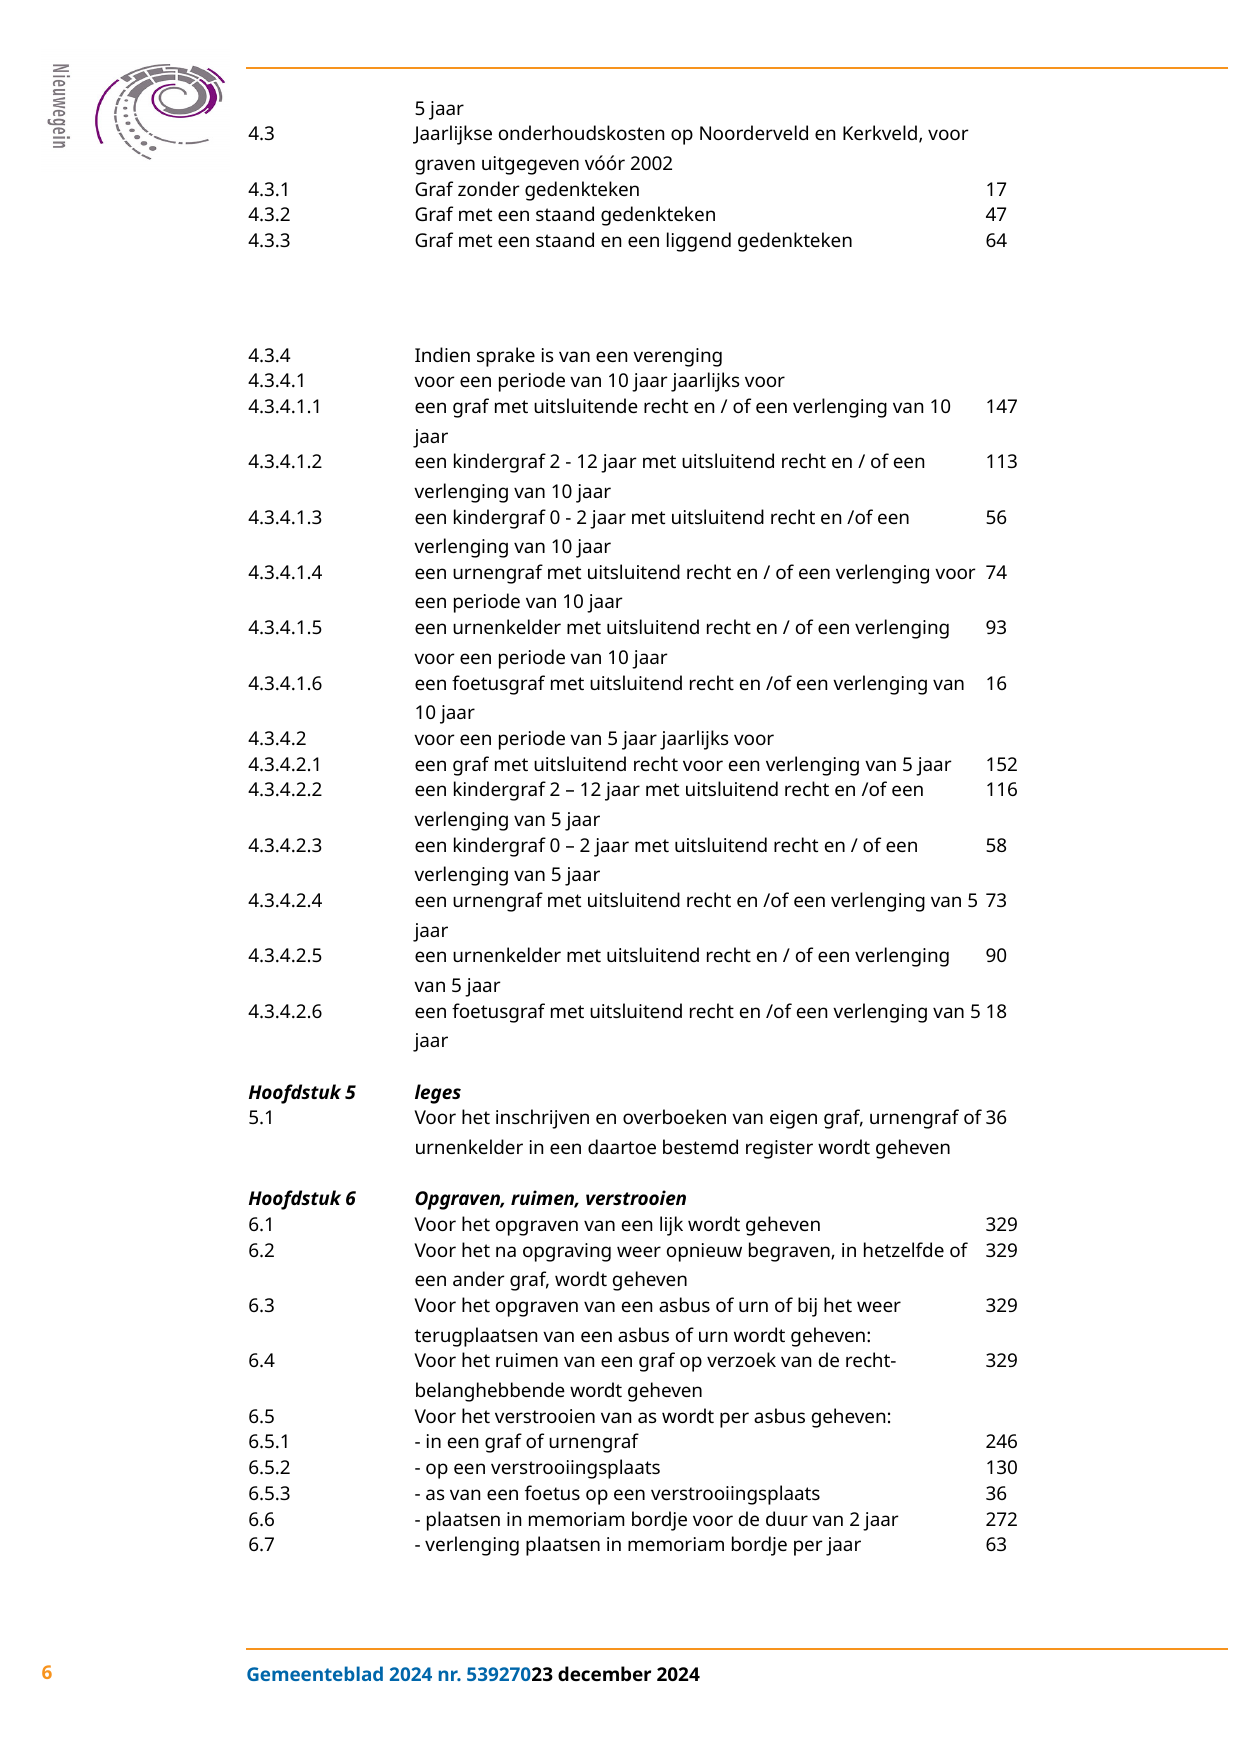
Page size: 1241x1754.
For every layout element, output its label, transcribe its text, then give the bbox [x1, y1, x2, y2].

table_cell 4.3.4.2.2 [248, 777, 414, 832]
table_cell [985, 1079, 1152, 1104]
table_cell een kindergraf 0 – 2 jaar met uitsluitend recht en / of een verlenging van 5 jaar [414, 832, 985, 887]
table_cell Jaarlijkse onderhoudskosten op Noorderveld en Kerkveld, voor graven uitgegeven vóór 2002 [414, 121, 985, 176]
table_cell Graf met een staand en een liggend gedenkteken [414, 227, 985, 342]
table_cell Voor het ruimen van een graf op verzoek van de recht- belanghebbende wordt geheven [414, 1348, 985, 1403]
table_cell 47 [985, 202, 1152, 227]
table_cell 4.3.4.2.5 [248, 943, 414, 998]
table_cell een graf met uitsluitend recht voor een verlenging van 5 jaar [414, 751, 985, 777]
table_cell 4.3.4.2.3 [248, 832, 414, 887]
table_cell [985, 121, 1152, 176]
table_cell 116 [985, 777, 1152, 832]
table_cell Graf met een staand gedenkteken [414, 202, 985, 227]
table_cell - plaatsen in memoriam bordje voor de duur van 2 jaar [414, 1506, 985, 1532]
table_cell 4.3.4.2.6 [248, 998, 414, 1053]
table_cell 329 [985, 1211, 1152, 1237]
table_cell Voor het verstrooien van as wordt per asbus geheven: [414, 1403, 985, 1429]
table_cell Voor het inschrijven en overboeken van eigen graf, urnengraf of urnenkelder in een daartoe bestemd register wordt geheven [414, 1105, 985, 1160]
table_cell Hoofdstuk 5 [248, 1079, 414, 1104]
table_cell een graf met uitsluitende recht en / of een verlenging van 10 jaar [414, 393, 985, 448]
table_cell 4.3.4.1.1 [248, 393, 414, 448]
table_cell 4.3.4.2.4 [248, 887, 414, 942]
table_cell 329 [985, 1348, 1152, 1403]
table_cell [985, 1053, 1152, 1079]
table_cell 17 [985, 176, 1152, 202]
table_cell Voor het opgraven van een lijk wordt geheven [414, 1211, 985, 1237]
table_cell 4.3.4.1.5 [248, 615, 414, 670]
table_cell een kindergraf 2 – 12 jaar met uitsluitend recht en /of een verlenging van 5 jaar [414, 777, 985, 832]
table_cell 4.3.4.1.3 [248, 504, 414, 559]
table_cell 16 [985, 670, 1152, 725]
table_cell [985, 1403, 1152, 1429]
table_cell een urnenkelder met uitsluitend recht en / of een verlenging voor een periode van 10 jaar [414, 615, 985, 670]
table_cell 4.3 [248, 121, 414, 176]
table_cell 4.3.4 [248, 342, 414, 367]
table_cell 4.3.4.1.2 [248, 449, 414, 504]
table_cell 6.5.3 [248, 1480, 414, 1506]
table_cell Voor het na opgraving weer opnieuw begraven, in hetzelfde of een ander graf, wordt geheven [414, 1237, 985, 1292]
table_cell 73 [985, 887, 1152, 942]
table_cell 6.6 [248, 1506, 414, 1532]
table_cell leges [414, 1079, 985, 1104]
table_cell 4.3.2 [248, 202, 414, 227]
table_cell - verlenging plaatsen in memoriam bordje per jaar [414, 1532, 985, 1557]
table_cell - as van een foetus op een verstrooiingsplaats [414, 1480, 985, 1506]
table_cell een foetusgraf met uitsluitend recht en /of een verlenging van 5 jaar [414, 998, 985, 1053]
table_cell Voor het opgraven van een asbus of urn of bij het weer terugplaatsen van een asbus of urn wordt geheven: [414, 1293, 985, 1348]
table_cell [248, 1160, 414, 1186]
table_cell 5 jaar [414, 95, 985, 121]
table_cell 18 [985, 998, 1152, 1053]
picture [41, 47, 231, 172]
table_cell - in een graf of urnengraf [414, 1429, 985, 1454]
table_cell 329 [985, 1237, 1152, 1292]
table_cell 6.1 [248, 1211, 414, 1237]
table_cell 6.7 [248, 1532, 414, 1557]
table_cell 6.4 [248, 1348, 414, 1403]
table_cell [414, 1053, 985, 1079]
table_cell Hoofdstuk 6 [248, 1186, 414, 1211]
table_cell [414, 1160, 985, 1186]
table_cell 36 [985, 1105, 1152, 1160]
table_cell 93 [985, 615, 1152, 670]
table_cell voor een periode van 10 jaar jaarlijks voor [414, 368, 985, 393]
table_cell 4.3.4.1.6 [248, 670, 414, 725]
table_cell 6.5.1 [248, 1429, 414, 1454]
table_cell een kindergraf 0 - 2 jaar met uitsluitend recht en /of een verlenging van 10 jaar [414, 504, 985, 559]
table_cell [248, 1053, 414, 1079]
table_cell 272 [985, 1506, 1152, 1532]
table_cell Graf zonder gedenkteken [414, 176, 985, 202]
table_cell voor een periode van 5 jaar jaarlijks voor [414, 725, 985, 751]
table_cell [985, 1186, 1152, 1211]
table_cell 6.2 [248, 1237, 414, 1292]
table_cell een urnengraf met uitsluitend recht en /of een verlenging van 5 jaar [414, 887, 985, 942]
table_cell 329 [985, 1293, 1152, 1348]
table_cell 90 [985, 943, 1152, 998]
table_cell 63 [985, 1532, 1152, 1557]
table_cell 152 [985, 751, 1152, 777]
table_cell [985, 95, 1152, 121]
table_cell - op een verstrooiingsplaats [414, 1455, 985, 1480]
table_cell [248, 95, 414, 121]
table_cell 113 [985, 449, 1152, 504]
table_cell 4.3.4.1.4 [248, 559, 414, 614]
table_cell 147 [985, 393, 1152, 448]
table_cell 6.5 [248, 1403, 414, 1429]
table_cell 4.3.3 [248, 227, 414, 342]
table_cell Opgraven, ruimen, verstrooien [414, 1186, 985, 1211]
table_cell 36 [985, 1480, 1152, 1506]
table_cell 6.5.2 [248, 1455, 414, 1480]
table_cell een kindergraf 2 - 12 jaar met uitsluitend recht en / of een verlenging van 10 jaar [414, 449, 985, 504]
table_cell 246 [985, 1429, 1152, 1454]
table_cell 4.3.1 [248, 176, 414, 202]
table_cell 5.1 [248, 1105, 414, 1160]
table_cell 6.3 [248, 1293, 414, 1348]
table_cell een urnengraf met uitsluitend recht en / of een verlenging voor een periode van 10 jaar [414, 559, 985, 614]
table_cell 56 [985, 504, 1152, 559]
table_cell [985, 368, 1152, 393]
table_cell [985, 342, 1152, 367]
table_cell een foetusgraf met uitsluitend recht en /of een verlenging van 10 jaar [414, 670, 985, 725]
table_cell 4.3.4.2.1 [248, 751, 414, 777]
table_cell 64 [985, 227, 1152, 342]
table_cell 58 [985, 832, 1152, 887]
table_cell [985, 1160, 1152, 1186]
table_cell 74 [985, 559, 1152, 614]
table_cell een urnenkelder met uitsluitend recht en / of een verlenging van 5 jaar [414, 943, 985, 998]
table_cell Indien sprake is van een verenging [414, 342, 985, 367]
table_cell 130 [985, 1455, 1152, 1480]
table_cell [985, 725, 1152, 751]
table_cell 4.3.4.2 [248, 725, 414, 751]
table_cell 4.3.4.1 [248, 368, 414, 393]
